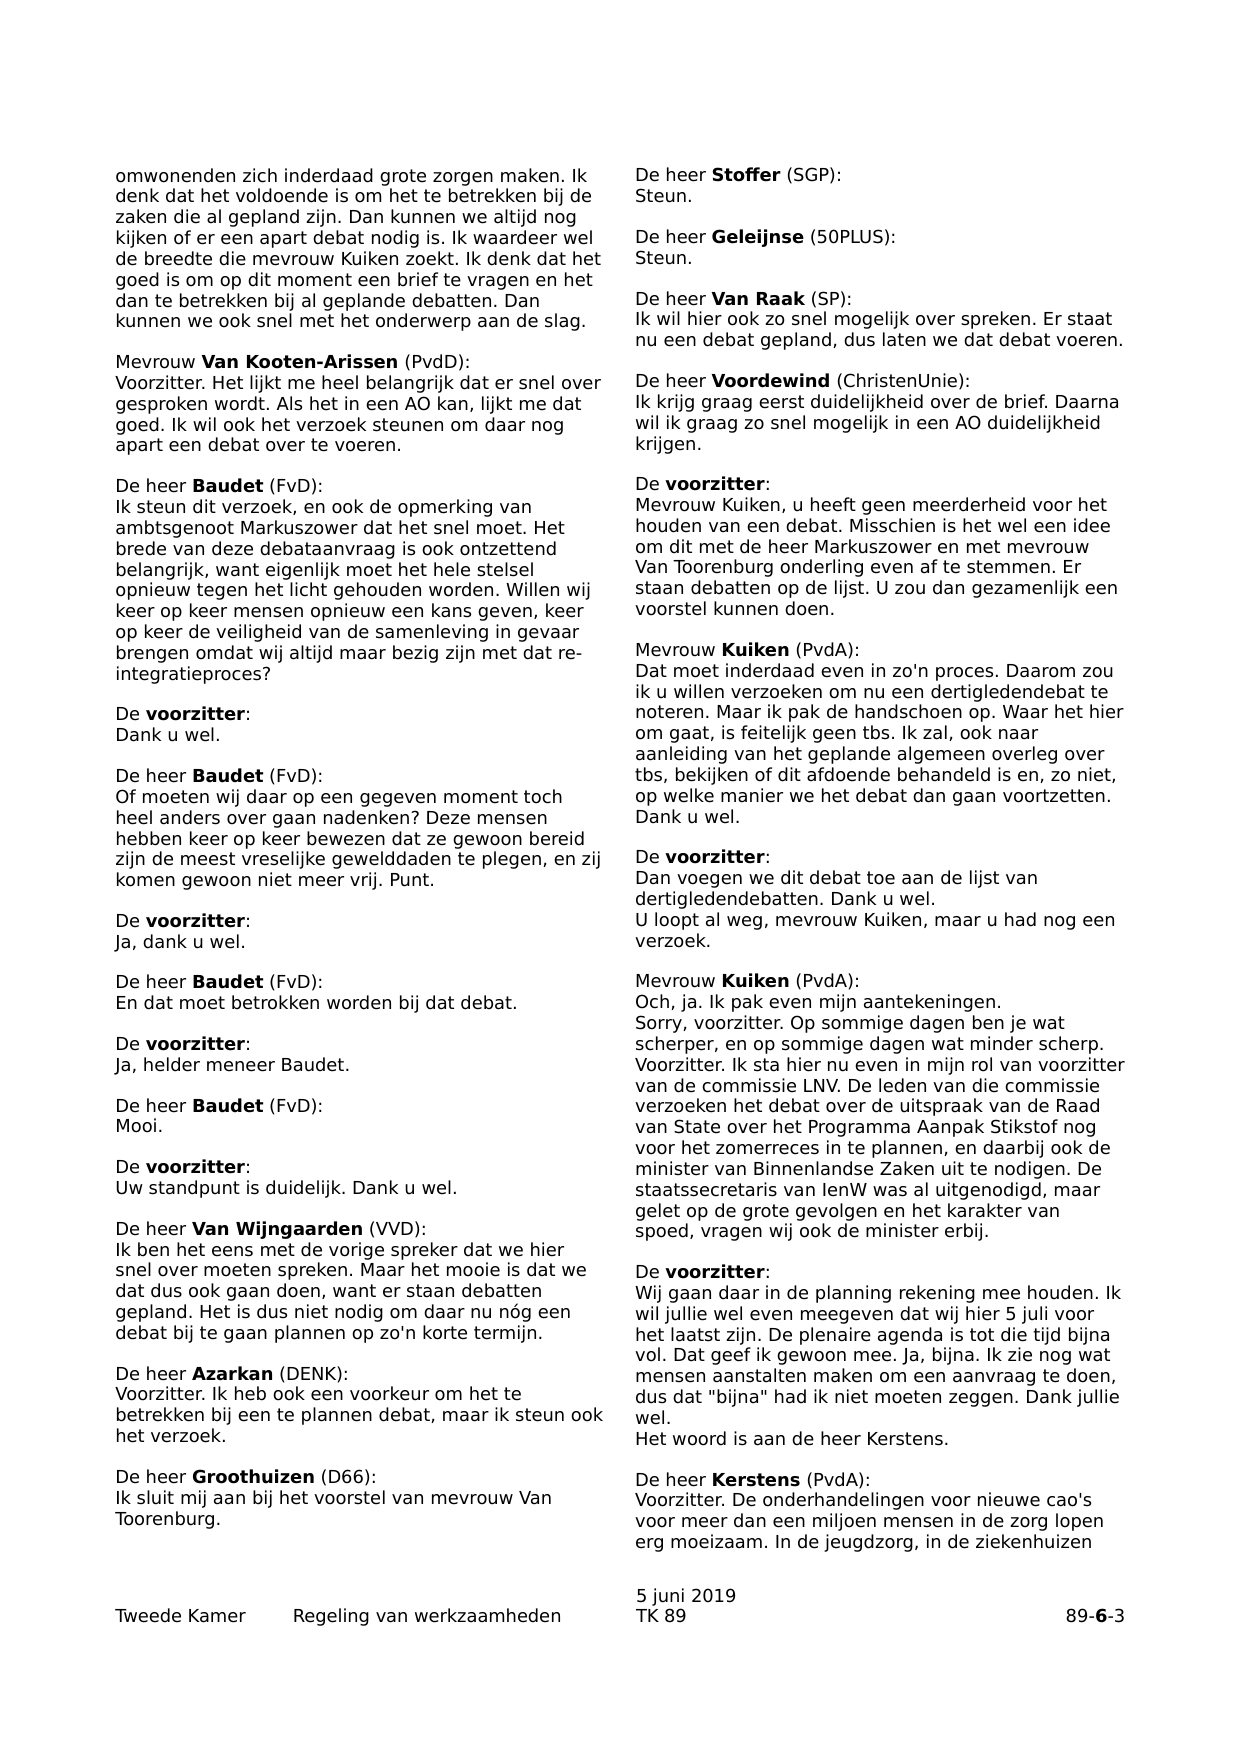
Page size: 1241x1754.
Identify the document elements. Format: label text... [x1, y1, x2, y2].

text En dat moet betrokken worden bij dat debat. [115, 993, 605, 1014]
text De heer Baudet (FvD): [115, 476, 605, 497]
text Voorzitter. De onderhandelingen voor nieuwe cao's voor meer dan een miljoen mensen in de zorg lopen erg moeizaam. In de jeugdzorg, in de ziekenhuizen [635, 1490, 1125, 1553]
text omwonenden zich inderdaad grote zorgen maken. Ik denk dat het voldoende is om het te betrekken bij de zaken die al gepland zijn. Dan kunnen we altijd nog kijken of er een apart debat nodig is. Ik waardeer wel de breedte die mevrouw Kuiken zoekt. Ik denk dat het goed is om op dit moment een brief te vragen en het dan te betrekken bij al geplande debatten. Dan kunnen we ook snel met het onderwerp aan de slag. [115, 165, 605, 332]
text Och, ja. Ik pak even mijn aantekeningen. [635, 992, 1125, 1013]
text Voorzitter. Het lijkt me heel belangrijk dat er snel over gesproken wordt. Als het in een AO kan, lijkt me dat goed. Ik wil ook het verzoek steunen om daar nog apart een debat over te voeren. [115, 373, 605, 456]
text De voorzitter: [115, 911, 605, 931]
text De voorzitter: [115, 704, 605, 725]
text Mevrouw Van Kooten-Arissen (PvdD): [115, 352, 605, 373]
text Steun. [635, 248, 1125, 268]
text De heer Baudet (FvD): [115, 766, 605, 787]
text De heer Van Wijngaarden (VVD): [115, 1218, 605, 1239]
text Uw standpunt is duidelijk. Dank u wel. [115, 1178, 605, 1198]
text Mooi. [115, 1116, 605, 1137]
text De voorzitter: [635, 847, 1125, 868]
text De heer Baudet (FvD): [115, 972, 605, 993]
text Ja, helder meneer Baudet. [115, 1054, 605, 1075]
text De heer Van Raak (SP): [635, 288, 1125, 309]
text Dat moet inderdaad even in zo'n proces. Daarom zou ik u willen verzoeken om nu een dertigledendebat te noteren. Maar ik pak de handschoen op. Waar het hier om gaat, is feitelijk geen tbs. Ik zal, ook naar aanleiding van het geplande algemeen overleg over tbs, bekijken of dit afdoende behandeld is en, zo niet, op welke manier we het debat dan gaan voortzetten. Dank u wel. [635, 661, 1125, 827]
text Sorry, voorzitter. Op sommige dagen ben je wat scherper, en op sommige dagen wat minder scherp. [635, 1013, 1125, 1054]
text De voorzitter: [635, 1262, 1125, 1283]
text De heer Geleijnse (50PLUS): [635, 227, 1125, 248]
text De heer Groothuizen (D66): [115, 1467, 605, 1487]
text De voorzitter: [635, 474, 1125, 495]
text Ik krijg graag eerst duidelijkheid over de brief. Daarna wil ik graag zo snel mogelijk in een AO duidelijkheid krijgen. [635, 392, 1125, 454]
text Voorzitter. Ik sta hier nu even in mijn rol van voorzitter van de commissie LNV. De leden van die commissie verzoeken het debat over de uitspraak van de Raad van State over het Programma Aanpak Stikstof nog voor het zomerreces in te plannen, en daarbij ook de minister van Binnenlandse Zaken uit te nodigen. De staatssecretaris van IenW was al uitgenodigd, maar gelet op de grote gevolgen en het karakter van spoed, vragen wij ook de minister erbij. [635, 1054, 1125, 1242]
text Mevrouw Kuiken, u heeft geen meerderheid voor het houden van een debat. Misschien is het wel een idee om dit met de heer Markuszower en met mevrouw Van Toorenburg onderling even af te stemmen. Er staan debatten op de lijst. U zou dan gezamenlijk een voorstel kunnen doen. [635, 495, 1125, 620]
text Mevrouw Kuiken (PvdA): [635, 640, 1125, 661]
text De heer Azarkan (DENK): [115, 1363, 605, 1384]
text Ik sluit mij aan bij het voorstel van mevrouw Van Toorenburg. [115, 1487, 605, 1529]
text U loopt al weg, mevrouw Kuiken, maar u had nog een verzoek. [635, 909, 1125, 951]
text Mevrouw Kuiken (PvdA): [635, 971, 1125, 992]
text De heer Voordewind (ChristenUnie): [635, 371, 1125, 392]
text De heer Stoffer (SGP): [635, 165, 1125, 186]
text Voorzitter. Ik heb ook een voorkeur om het te betrekken bij een te plannen debat, maar ik steun ook het verzoek. [115, 1384, 605, 1447]
text De heer Kerstens (PvdA): [635, 1469, 1125, 1490]
text Ik steun dit verzoek, en ook de opmerking van ambtsgenoot Markuszower dat het snel moet. Het brede van deze debataanvraag is ook ontzettend belangrijk, want eigenlijk moet het hele stelsel opnieuw tegen het licht gehouden worden. Willen wij keer op keer mensen opnieuw een kans geven, keer op keer de veiligheid van de samenleving in gevaar brengen omdat wij altijd maar bezig zijn met dat re-integratieproces? [115, 497, 605, 684]
text De heer Baudet (FvD): [115, 1095, 605, 1116]
text Ik wil hier ook zo snel mogelijk over spreken. Er staat nu een debat gepland, dus laten we dat debat voeren. [635, 309, 1125, 351]
text Ja, dank u wel. [115, 931, 605, 952]
text De voorzitter: [115, 1157, 605, 1178]
text Het woord is aan de heer Kerstens. [635, 1428, 1125, 1449]
text Ik ben het eens met de vorige spreker dat we hier snel over moeten spreken. Maar het mooie is dat we dat dus ook gaan doen, want er staan debatten gepland. Het is dus niet nodig om daar nu nóg een debat bij te gaan plannen op zo'n korte termijn. [115, 1239, 605, 1343]
text Wij gaan daar in de planning rekening mee houden. Ik wil jullie wel even meegeven dat wij hier 5 juli voor het laatst zijn. De plenaire agenda is tot die tijd bijna vol. Dat geef ik gewoon mee. Ja, bijna. Ik zie nog wat mensen aanstalten maken om een aanvraag te doen, dus dat "bijna" had ik niet moeten zeggen. Dank jullie wel. [635, 1283, 1125, 1428]
text Dank u wel. [115, 725, 605, 746]
text Steun. [635, 186, 1125, 207]
text De voorzitter: [115, 1034, 605, 1054]
text Dan voegen we dit debat toe aan de lijst van dertigledendebatten. Dank u wel. [635, 868, 1125, 909]
text Of moeten wij daar op een gegeven moment toch heel anders over gaan nadenken? Deze mensen hebben keer op keer bewezen dat ze gewoon bereid zijn de meest vreselijke gewelddaden te plegen, en zij komen gewoon niet meer vrij. Punt. [115, 787, 605, 891]
